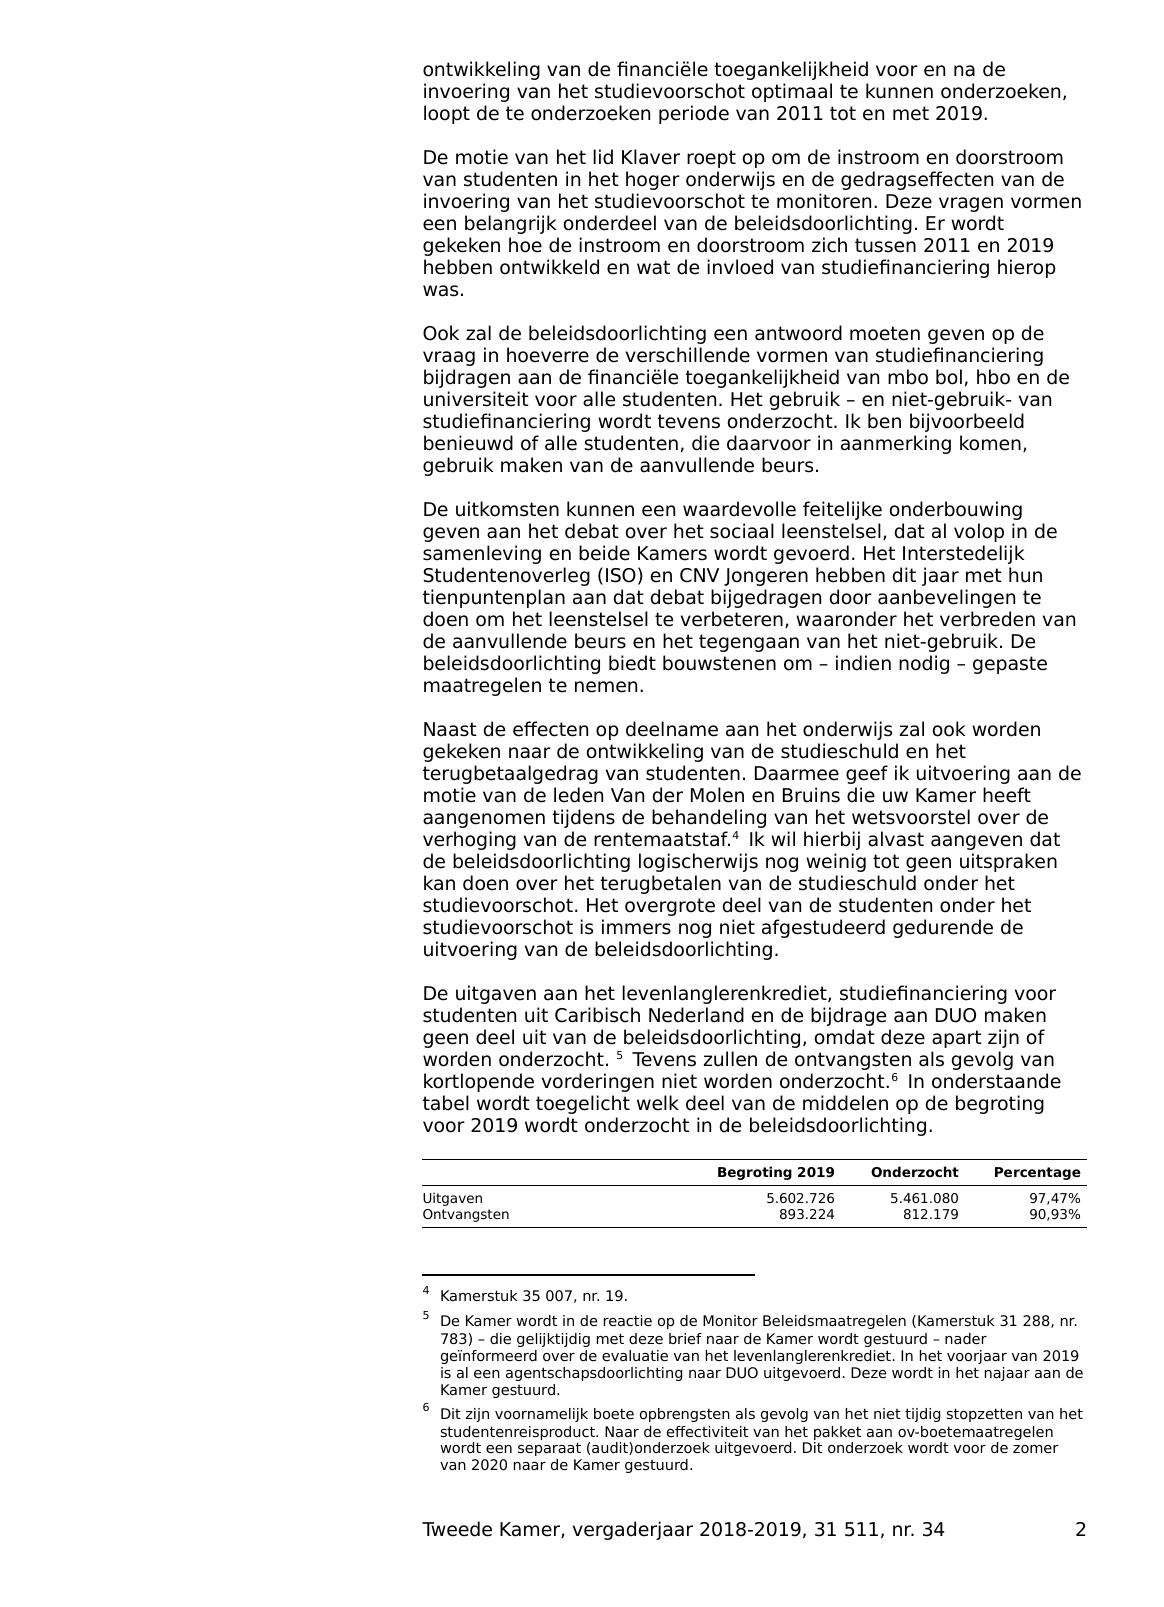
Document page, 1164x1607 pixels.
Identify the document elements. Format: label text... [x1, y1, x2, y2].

text De Kamer wordt in de reactie op de Monitor Beleidsmaatregelen (Kamerstuk 31 288, nr. 783) – die gelijktijdig met deze brief naar de Kamer wordt gestuurd – nader geïnformeerd over de evaluatie van het levenlanglerenkrediet. In het voorjaar van 2019 is al een agentschapsdoorlichting naar DUO uitgevoerd. Deze wordt in het najaar aan de Kamer gestuurd. [422, 1309, 1087, 1399]
table_header Onderzocht [841, 1160, 965, 1185]
table_header Begroting 2019 [691, 1160, 841, 1185]
table_cell 5.461.080 [841, 1186, 965, 1207]
text De uitgaven aan het levenlanglerenkrediet, studiefinanciering voor studenten uit Caribisch Nederland en de bijdrage aan DUO maken geen deel uit van de beleidsdoorlichting, omdat deze apart zijn of worden onderzocht. Tevens zullen de ontvangsten als gevolg van kortlopende vorderingen niet worden onderzocht. In onderstaande tabel wordt toegelicht welk deel van de middelen op de begroting voor 2019 wordt onderzocht in de beleidsdoorlichting. [422, 983, 1087, 1137]
text Ook zal de beleidsdoorlichting een antwoord moeten geven op de vraag in hoeverre de verschillende vormen van studiefinanciering bijdragen aan de financiële toegankelijkheid van mbo bol, hbo en de universiteit voor alle studenten. Het gebruik – en niet-gebruik- van studiefinanciering wordt tevens onderzocht. Ik ben bijvoorbeeld benieuwd of alle studenten, die daarvoor in aanmerking komen, gebruik maken van de aanvullende beurs. [422, 323, 1087, 477]
text De uitkomsten kunnen een waardevolle feitelijke onderbouwing geven aan het debat over het sociaal leenstelsel, dat al volop in de samenleving en beide Kamers wordt gevoerd. Het Interstedelijk Studentenoverleg (ISO) en CNV Jongeren hebben dit jaar met hun tienpuntenplan aan dat debat bijgedragen door aanbevelingen te doen om het leenstelsel te verbeteren, waaronder het verbreden van de aanvullende beurs en het tegengaan van het niet-gebruik. De beleidsdoorlichting biedt bouwstenen om – indien nodig – gepaste maatregelen te nemen. [422, 499, 1087, 697]
text Dit zijn voornamelijk boete opbrengsten als gevolg van het niet tijdig stopzetten van het studentenreisproduct. Naar de effectiviteit van het pakket aan ov-boetemaatregelen wordt een separaat (audit)onderzoek uitgevoerd. Dit onderzoek wordt voor de zomer van 2020 naar de Kamer gestuurd. [422, 1402, 1087, 1474]
table_header Percentage [965, 1160, 1087, 1185]
table_cell 893.224 [691, 1207, 841, 1227]
text Naast de effecten op deelname aan het onderwijs zal ook worden gekeken naar de ontwikkeling van de studieschuld en het terugbetaalgedrag van studenten. Daarmee geef ik uitvoering aan de motie van de leden Van der Molen en Bruins die uw Kamer heeft aangenomen tijdens de behandeling van het wetsvoorstel over de verhoging van de rentemaatstaf. Ik wil hierbij alvast aangeven dat de beleidsdoorlichting logischerwijs nog weinig tot geen uitspraken kan doen over het terugbetalen van de studieschuld onder het studievoorschot. Het overgrote deel van de studenten onder het studievoorschot is immers nog niet afgestudeerd gedurende de uitvoering van de beleidsdoorlichting. [422, 719, 1087, 961]
table_cell 97,47% [965, 1186, 1087, 1207]
text ontwikkeling van de financiële toegankelijkheid voor en na de invoering van het studievoorschot optimaal te kunnen onderzoeken, loopt de te onderzoeken periode van 2011 tot en met 2019. [422, 59, 1087, 125]
text Kamerstuk 35 007, nr. 19. [422, 1284, 1087, 1306]
table_cell Ontvangsten [422, 1207, 691, 1227]
table_header [422, 1160, 691, 1185]
table_cell 90,93% [965, 1207, 1087, 1227]
table_cell Uitgaven [422, 1186, 691, 1207]
table_cell 5.602.726 [691, 1186, 841, 1207]
text De motie van het lid Klaver roept op om de instroom en doorstroom van studenten in het hoger onderwijs en de gedragseffecten van de invoering van het studievoorschot te monitoren. Deze vragen vormen een belangrijk onderdeel van de beleidsdoorlichting. Er wordt gekeken hoe de instroom en doorstroom zich tussen 2011 en 2019 hebben ontwikkeld en wat de invloed van studiefinanciering hierop was. [422, 147, 1087, 301]
table_cell 812.179 [841, 1207, 965, 1227]
